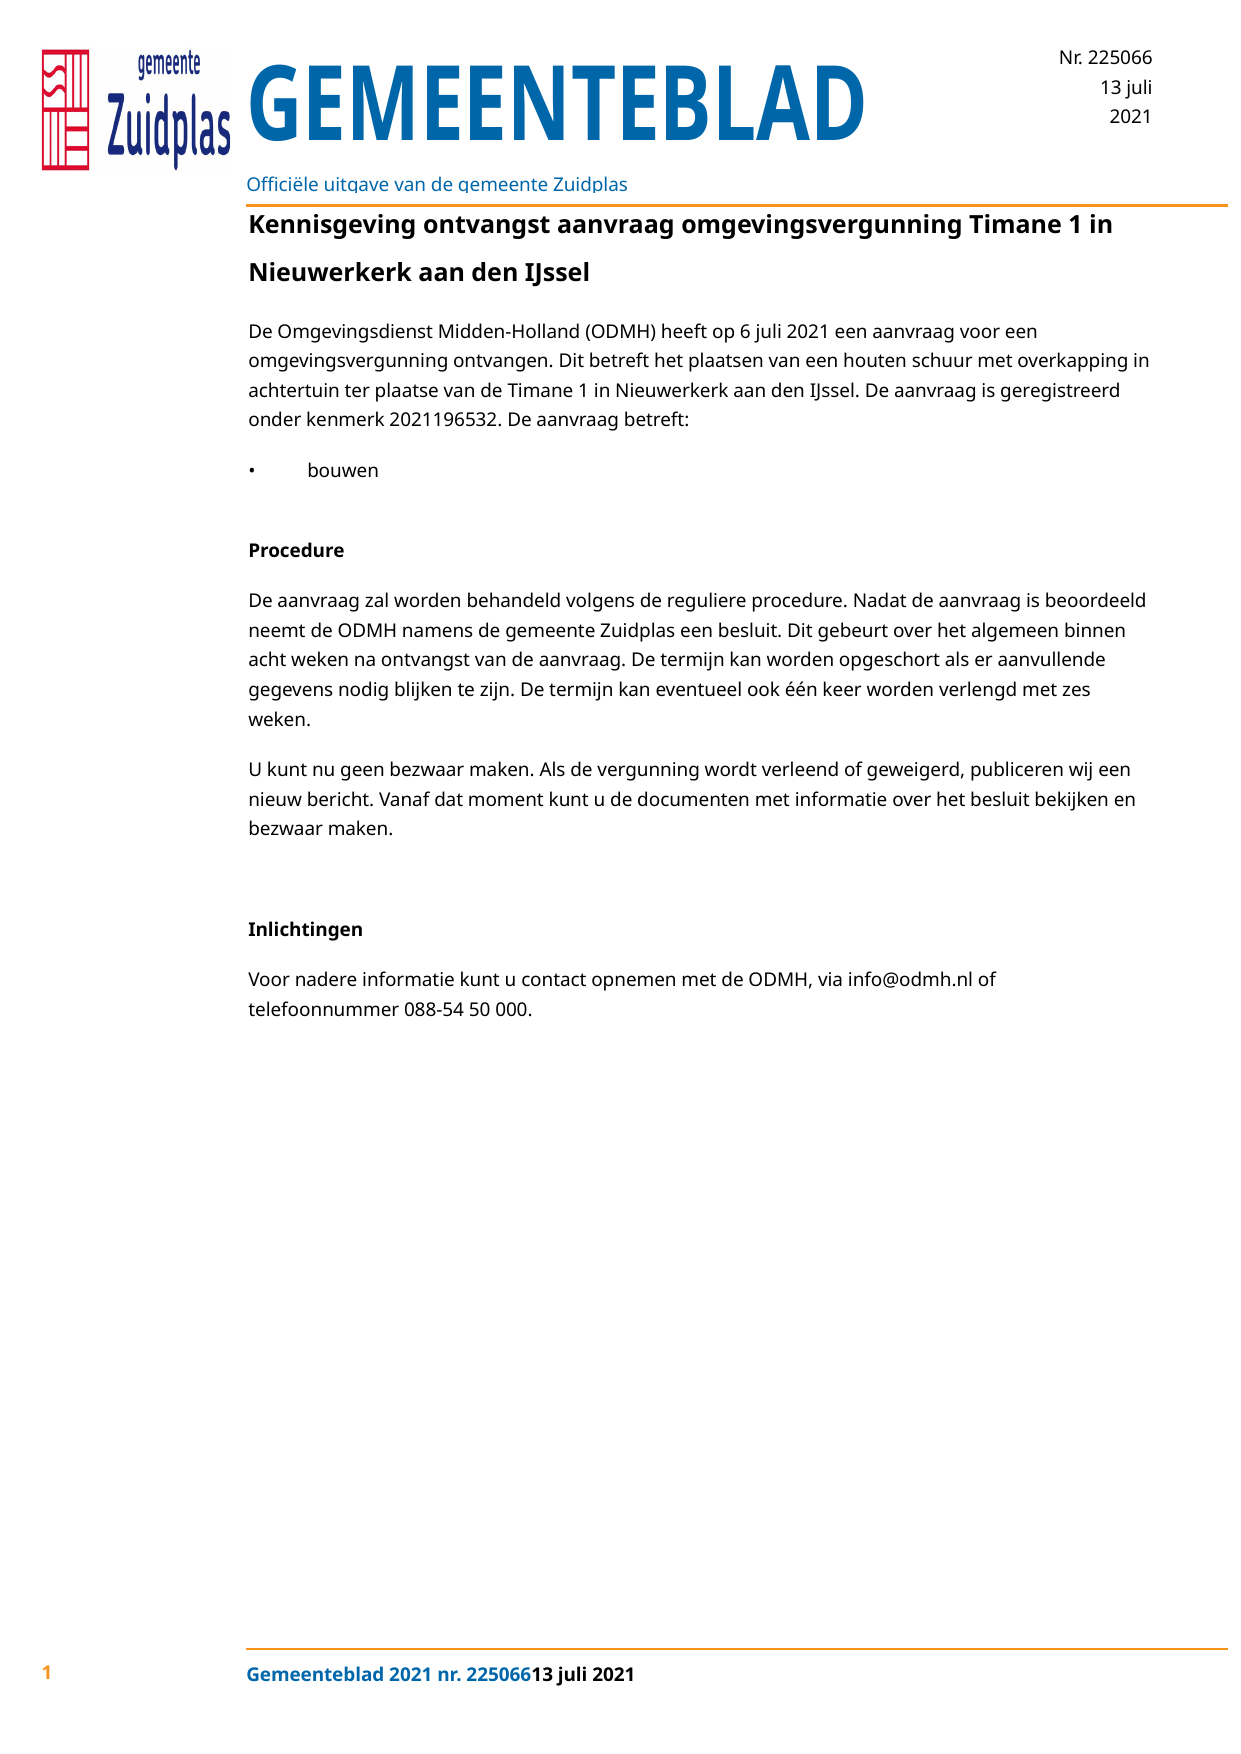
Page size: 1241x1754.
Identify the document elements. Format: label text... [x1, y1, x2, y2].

text De aanvraag zal worden behandeld volgens de reguliere procedure. Nadat de aanvraag is beoordeeld neemt de ODMH namens de gemeente Zuidplas een besluit. Dit gebeurt over het algemeen binnen acht weken na ontvangst van de aanvraag. De termijn kan worden opgeschort als er aanvullende gegevens nodig blijken te zijn. De termijn kan eventueel ook één keer worden verlengd met zes weken. [248, 587, 1152, 732]
text Procedure [248, 537, 1152, 563]
text Voor nadere informatie kunt u contact opnemen met de ODMH, via info@odmh.nl of telefoonnummer 088-54 50 000. [248, 967, 1152, 1022]
list bouwen [248, 457, 1152, 483]
text De Omgevingsdienst Midden-Holland (ODMH) heeft op 6 juli 2021 een aanvraag voor een omgevingsvergunning ontvangen. Dit betreft het plaatsen van een houten schuur met overkapping in achtertuin ter plaatse van de Timane 1 in Nieuwerkerk aan den IJssel. De aanvraag is geregistreerd onder kenmerk 2021196532. De aanvraag betreft: [248, 318, 1152, 432]
text Kennisgeving ontvangst aanvraag omgevingsvergunning Timane 1 in Nieuwerkerk aan den IJssel [248, 207, 1152, 288]
text Inlichtingen [248, 916, 1152, 942]
text U kunt nu geen bezwaar maken. Als de vergunning wordt verleend of geweigerd, publiceren wij een nieuw bericht. Vanaf dat moment kunt u de documenten met informatie over het besluit bekijken en bezwaar maken. [248, 756, 1152, 841]
picture [41, 47, 231, 172]
